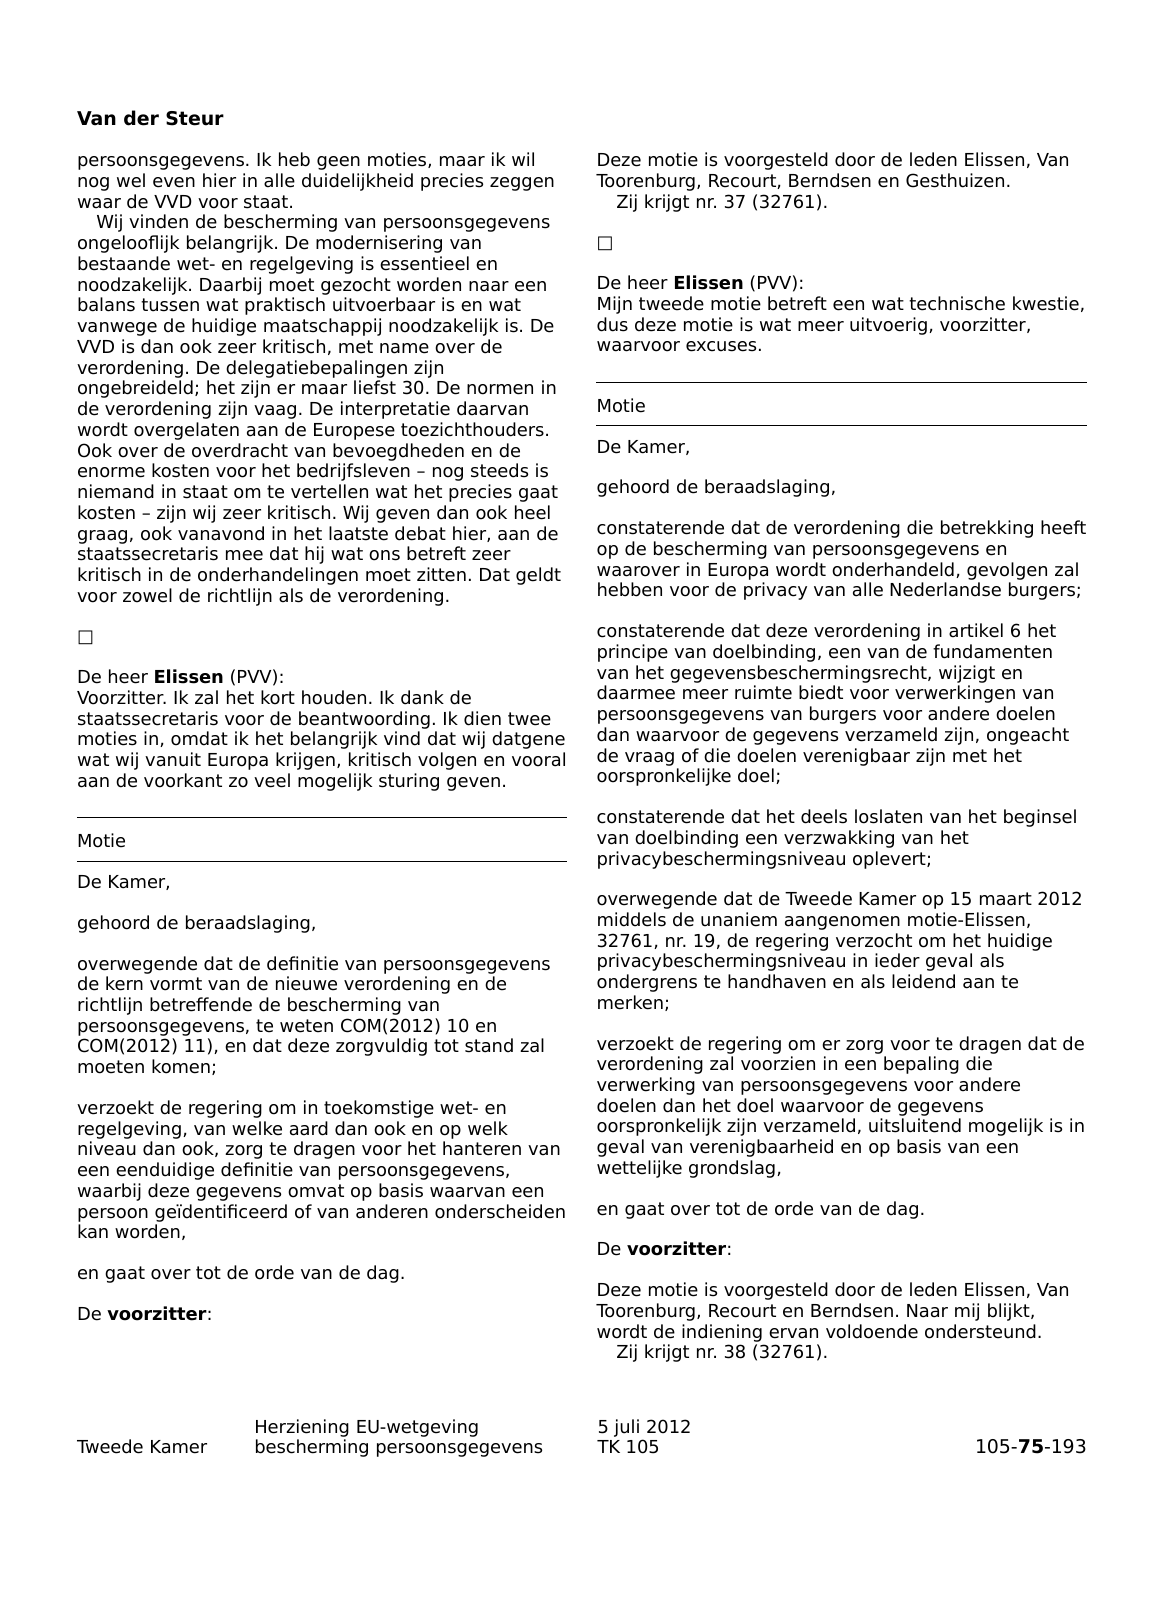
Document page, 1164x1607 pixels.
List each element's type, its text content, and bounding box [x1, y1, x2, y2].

text verzoekt de regering om in toekomstige wet- en regelgeving, van welke aard dan ook en op welk niveau dan ook, zorg te dragen voor het hanteren van een eenduidige definitie van persoonsgegevens, waarbij deze gegevens omvat op basis waarvan een persoon geïdentificeerd of van anderen onderscheiden kan worden, [77, 1098, 567, 1243]
text Zij krijgt nr. 37 (32761). [596, 192, 1087, 212]
text De voorzitter: [596, 1239, 1087, 1260]
text Voorzitter. Ik zal het kort houden. Ik dank de staatssecretaris voor de beantwoording. Ik dien twee moties in, omdat ik het belangrijk vind dat wij datgene wat wij vanuit Europa krijgen, kritisch volgen en vooral aan de voorkant zo veel mogelijk sturing geven. [77, 688, 567, 791]
text overwegende dat de Tweede Kamer op 15 maart 2012 middels de unaniem aangenomen motie-Elissen, 32761, nr. 19, de regering verzocht om het huidige privacybeschermingsniveau in ieder geval als ondergrens te handhaven en als leidend aan te merken; [596, 889, 1087, 1013]
text persoonsgegevens. Ik heb geen moties, maar ik wil nog wel even hier in alle duidelijkheid precies zeggen waar de VVD voor staat. [77, 150, 567, 212]
text Deze motie is voorgesteld door de leden Elissen, Van Toorenburg, Recourt en Berndsen. Naar mij blijkt, wordt de indiening ervan voldoende ondersteund. [596, 1280, 1087, 1342]
text De voorzitter: [77, 1304, 567, 1324]
text Deze motie is voorgesteld door de leden Elissen, Van Toorenburg, Recourt, Berndsen en Gesthuizen. [596, 150, 1087, 192]
text en gaat over tot de orde van de dag. [77, 1263, 567, 1284]
text De heer Elissen (PVV): [596, 273, 1087, 294]
text Motie [596, 396, 1087, 417]
text constaterende dat de verordening die betrekking heeft op de bescherming van persoonsgegevens en waarover in Europa wordt onderhandeld, gevolgen zal hebben voor de privacy van alle Nederlandse burgers; [596, 518, 1087, 601]
text Wij vinden de bescherming van persoonsgegevens ongelooflijk belangrijk. De modernisering van bestaande wet- en regelgeving is essentieel en noodzakelijk. Daarbij moet gezocht worden naar een balans tussen wat praktisch uitvoerbaar is en wat vanwege de huidige maatschappij noodzakelijk is. De VVD is dan ook zeer kritisch, met name over de verordening. De delegatiebepalingen zijn ongebreideld; het zijn er maar liefst 30. De normen in de verordening zijn vaag. De interpretatie daarvan wordt overgelaten aan de Europese toezichthouders. Ook over de overdracht van bevoegdheden en de enorme kosten voor het bedrijfsleven – nog steeds is niemand in staat om te vertellen wat het precies gaat kosten – zijn wij zeer kritisch. Wij geven dan ook heel graag, ook vanavond in het laatste debat hier, aan de staatssecretaris mee dat hij wat ons betreft zeer kritisch in de onderhandelingen moet zitten. Dat geldt voor zowel de richtlijn als de verordening. [77, 212, 567, 606]
text Mijn tweede motie betreft een wat technische kwestie, dus deze motie is wat meer uitvoerig, voorzitter, waarvoor excuses. [596, 294, 1087, 356]
text verzoekt de regering om er zorg voor te dragen dat de verordening zal voorzien in een bepaling die verwerking van persoonsgegevens voor andere doelen dan het doel waarvoor de gegevens oorspronkelijk zijn verzameld, uitsluitend mogelijk is in geval van verenigbaarheid en op basis van een wettelijke grondslag, [596, 1033, 1087, 1178]
text □ [596, 232, 1087, 253]
text en gaat over tot de orde van de dag. [596, 1198, 1087, 1219]
text Zij krijgt nr. 38 (32761). [596, 1342, 1087, 1363]
text Motie [77, 831, 567, 852]
text overwegende dat de definitie van persoonsgegevens de kern vormt van de nieuwe verordening en de richtlijn betreffende de bescherming van persoonsgegevens, te weten COM(2012) 10 en COM(2012) 11), en dat deze zorgvuldig tot stand zal moeten komen; [77, 953, 567, 1078]
text De Kamer, [77, 872, 567, 893]
text gehoord de beraadslaging, [77, 913, 567, 933]
text gehoord de beraadslaging, [596, 477, 1087, 498]
text constaterende dat deze verordening in artikel 6 het principe van doelbinding, een van de fundamenten van het gegevensbeschermingsrecht, wijzigt en daarmee meer ruimte biedt voor verwerkingen van persoonsgegevens van burgers voor andere doelen dan waarvoor de gegevens verzameld zijn, ongeacht de vraag of die doelen verenigbaar zijn met het oorspronkelijke doel; [596, 621, 1087, 787]
text De Kamer, [596, 437, 1087, 457]
text De heer Elissen (PVV): [77, 667, 567, 688]
text constaterende dat het deels loslaten van het beginsel van doelbinding een verzwakking van het privacybeschermingsniveau oplevert; [596, 807, 1087, 869]
text □ [77, 626, 567, 647]
